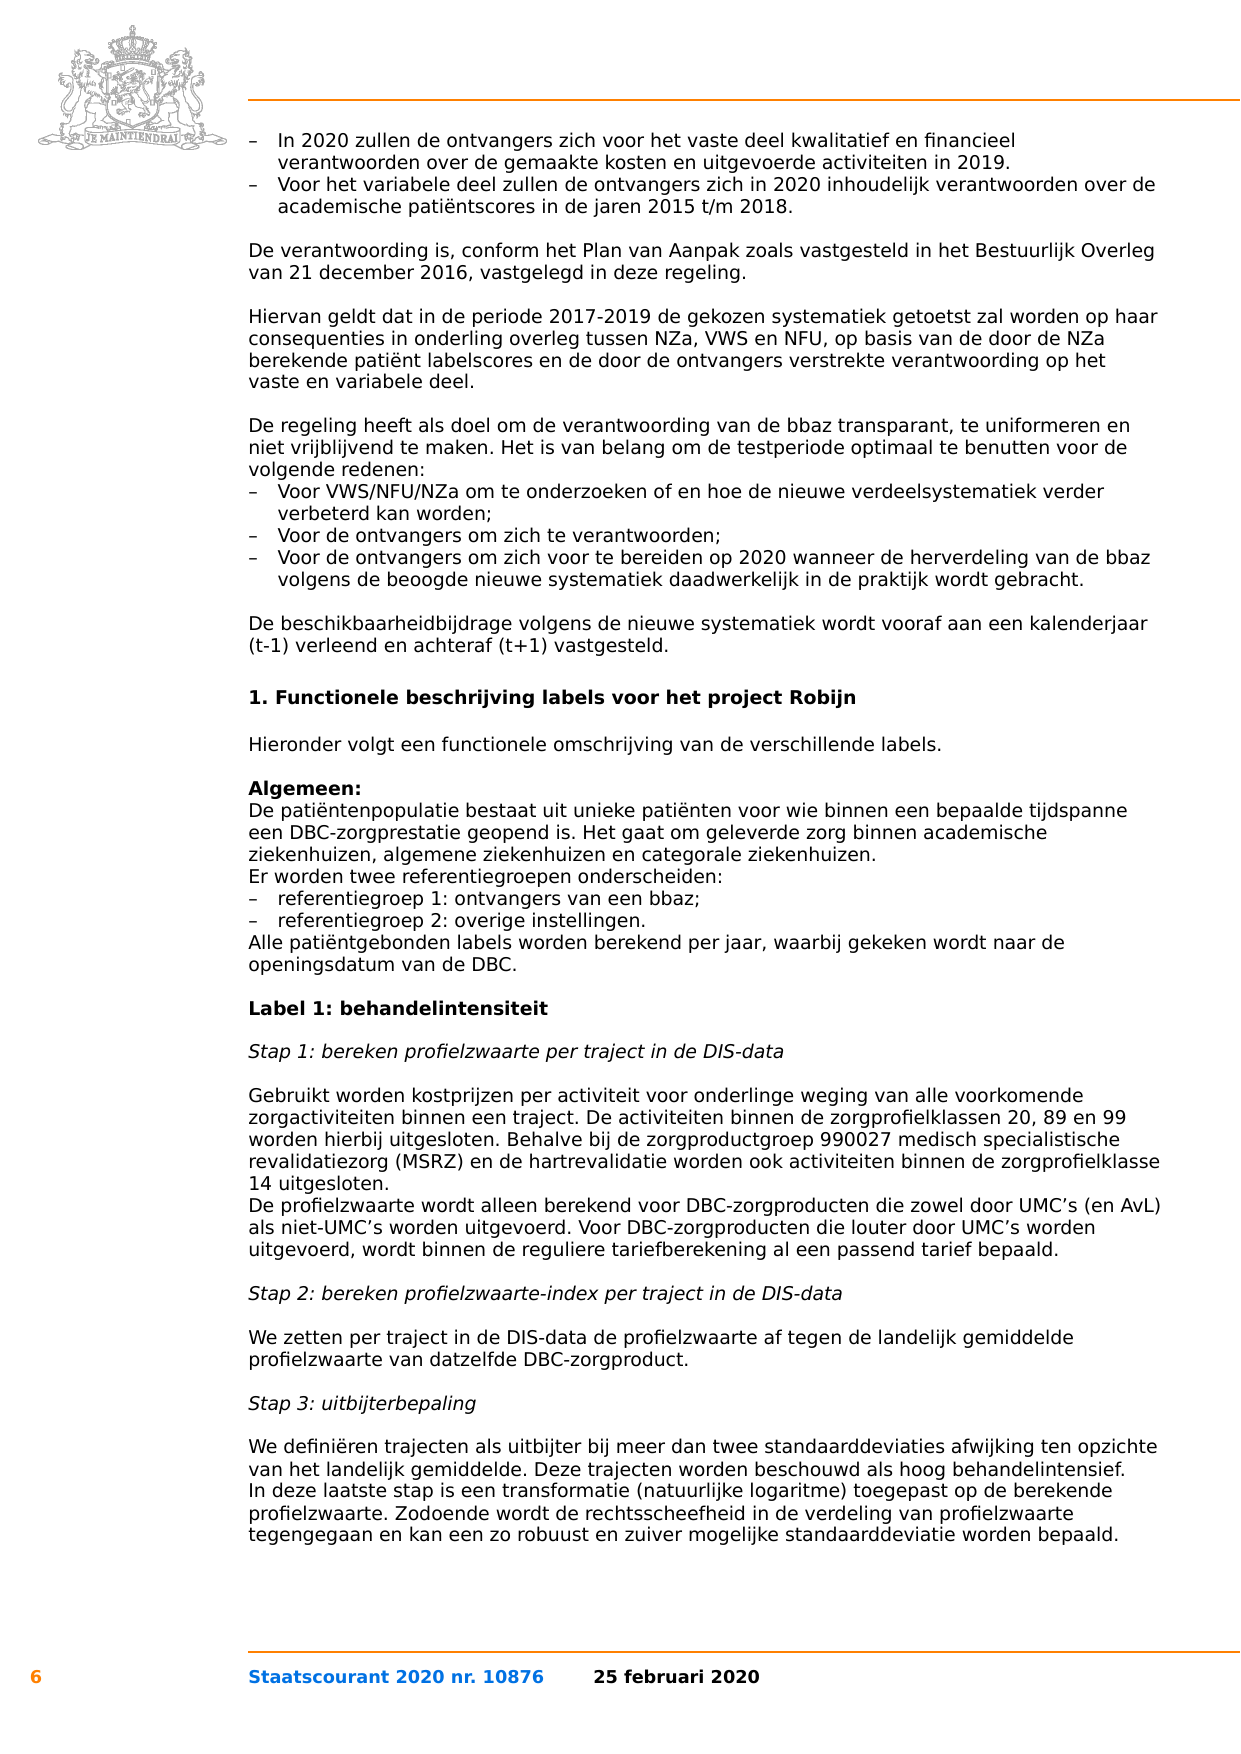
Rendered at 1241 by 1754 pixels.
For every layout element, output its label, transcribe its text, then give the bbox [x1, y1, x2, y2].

text – Voor het variabele deel zullen de ontvangers zich in 2020 inhoudelijk verantwoorden over de academische patiëntscores in de jaren 2015 t/m 2018. [248, 174, 1163, 218]
text De profielzwaarte wordt alleen berekend voor DBC-zorgproducten die zowel door UMC’s (en AvL) als niet-UMC’s worden uitgevoerd. Voor DBC-zorgproducten die louter door UMC’s worden uitgevoerd, wordt binnen de reguliere tariefberekening al een passend tarief bepaald. [248, 1195, 1163, 1261]
subtitle Stap 1: bereken profielzwaarte per traject in de DIS-data [248, 1041, 1163, 1063]
text De regeling heeft als doel om de verantwoording van de bbaz transparant, te uniformeren en niet vrijblijvend te maken. Het is van belang om de testperiode optimaal te benutten voor de volgende redenen: [248, 415, 1163, 481]
text De patiëntenpopulatie bestaat uit unieke patiënten voor wie binnen een bepaalde tijdspanne een DBC-zorgprestatie geopend is. Het gaat om geleverde zorg binnen academische ziekenhuizen, algemene ziekenhuizen en categorale ziekenhuizen. [248, 800, 1163, 866]
subtitle Label 1: behandelintensiteit [248, 997, 1163, 1019]
subtitle Stap 3: uitbijterbepaling [248, 1393, 1163, 1414]
text Hieronder volgt een functionele omschrijving van de verschillende labels. [248, 734, 1163, 756]
subtitle Stap 2: bereken profielzwaarte-index per traject in de DIS-data [248, 1283, 1163, 1305]
text We zetten per traject in de DIS-data de profielzwaarte af tegen de landelijk gemiddelde profielzwaarte van datzelfde DBC-zorgproduct. [248, 1327, 1163, 1371]
subtitle 1. Functionele beschrijving labels voor het project Robijn [248, 687, 1163, 709]
text Algemeen: [248, 778, 1163, 800]
text Gebruikt worden kostprijzen per activiteit voor onderlinge weging van alle voorkomende zorgactiviteiten binnen een traject. De activiteiten binnen de zorgprofielklassen 20, 89 en 99 worden hierbij uitgesloten. Behalve bij de zorgproductgroep 990027 medisch specialistische revalidatiezorg (MSRZ) en de hartrevalidatie worden ook activiteiten binnen de zorgprofielklasse 14 uitgesloten. [248, 1085, 1163, 1195]
text De verantwoording is, conform het Plan van Aanpak zoals vastgesteld in het Bestuurlijk Overleg van 21 december 2016, vastgelegd in deze regeling. [248, 240, 1163, 284]
text – Voor de ontvangers om zich voor te bereiden op 2020 wanneer de herverdeling van de bbaz volgens de beoogde nieuwe systematiek daadwerkelijk in de praktijk wordt gebracht. [248, 547, 1163, 591]
text Er worden twee referentiegroepen onderscheiden: [248, 866, 1163, 888]
text We definiëren trajecten als uitbijter bij meer dan twee standaarddeviaties afwijking ten opzichte van het landelijk gemiddelde. Deze trajecten worden beschouwd als hoog behandelintensief. [248, 1436, 1163, 1480]
text In deze laatste stap is een transformatie (natuurlijke logaritme) toegepast op de berekende profielzwaarte. Zodoende wordt de rechtsscheefheid in de verdeling van profielzwaarte tegengegaan en kan een zo robuust en zuiver mogelijke standaarddeviatie worden bepaald. [248, 1480, 1163, 1546]
text – Voor VWS/NFU/NZa om te onderzoeken of en hoe de nieuwe verdeelsystematiek verder verbeterd kan worden; [248, 481, 1163, 525]
text – referentiegroep 1: ontvangers van een bbaz; [248, 888, 1163, 910]
text Alle patiëntgebonden labels worden berekend per jaar, waarbij gekeken wordt naar de openingsdatum van de DBC. [248, 932, 1163, 976]
text De beschikbaarheidbijdrage volgens de nieuwe systematiek wordt vooraf aan een kalenderjaar (t-1) verleend en achteraf (t+1) vastgesteld. [248, 613, 1163, 657]
text – referentiegroep 2: overige instellingen. [248, 910, 1163, 932]
text Hiervan geldt dat in de periode 2017-2019 de gekozen systematiek getoetst zal worden op haar consequenties in onderling overleg tussen NZa, VWS en NFU, op basis van de door de NZa berekende patiënt labelscores en de door de ontvangers verstrekte verantwoording op het vaste en variabele deel. [248, 306, 1163, 393]
picture [38, 25, 227, 150]
text – Voor de ontvangers om zich te verantwoorden; [248, 525, 1163, 547]
text – In 2020 zullen de ontvangers zich voor het vaste deel kwalitatief en financieel verantwoorden over de gemaakte kosten en uitgevoerde activiteiten in 2019. [248, 130, 1163, 174]
